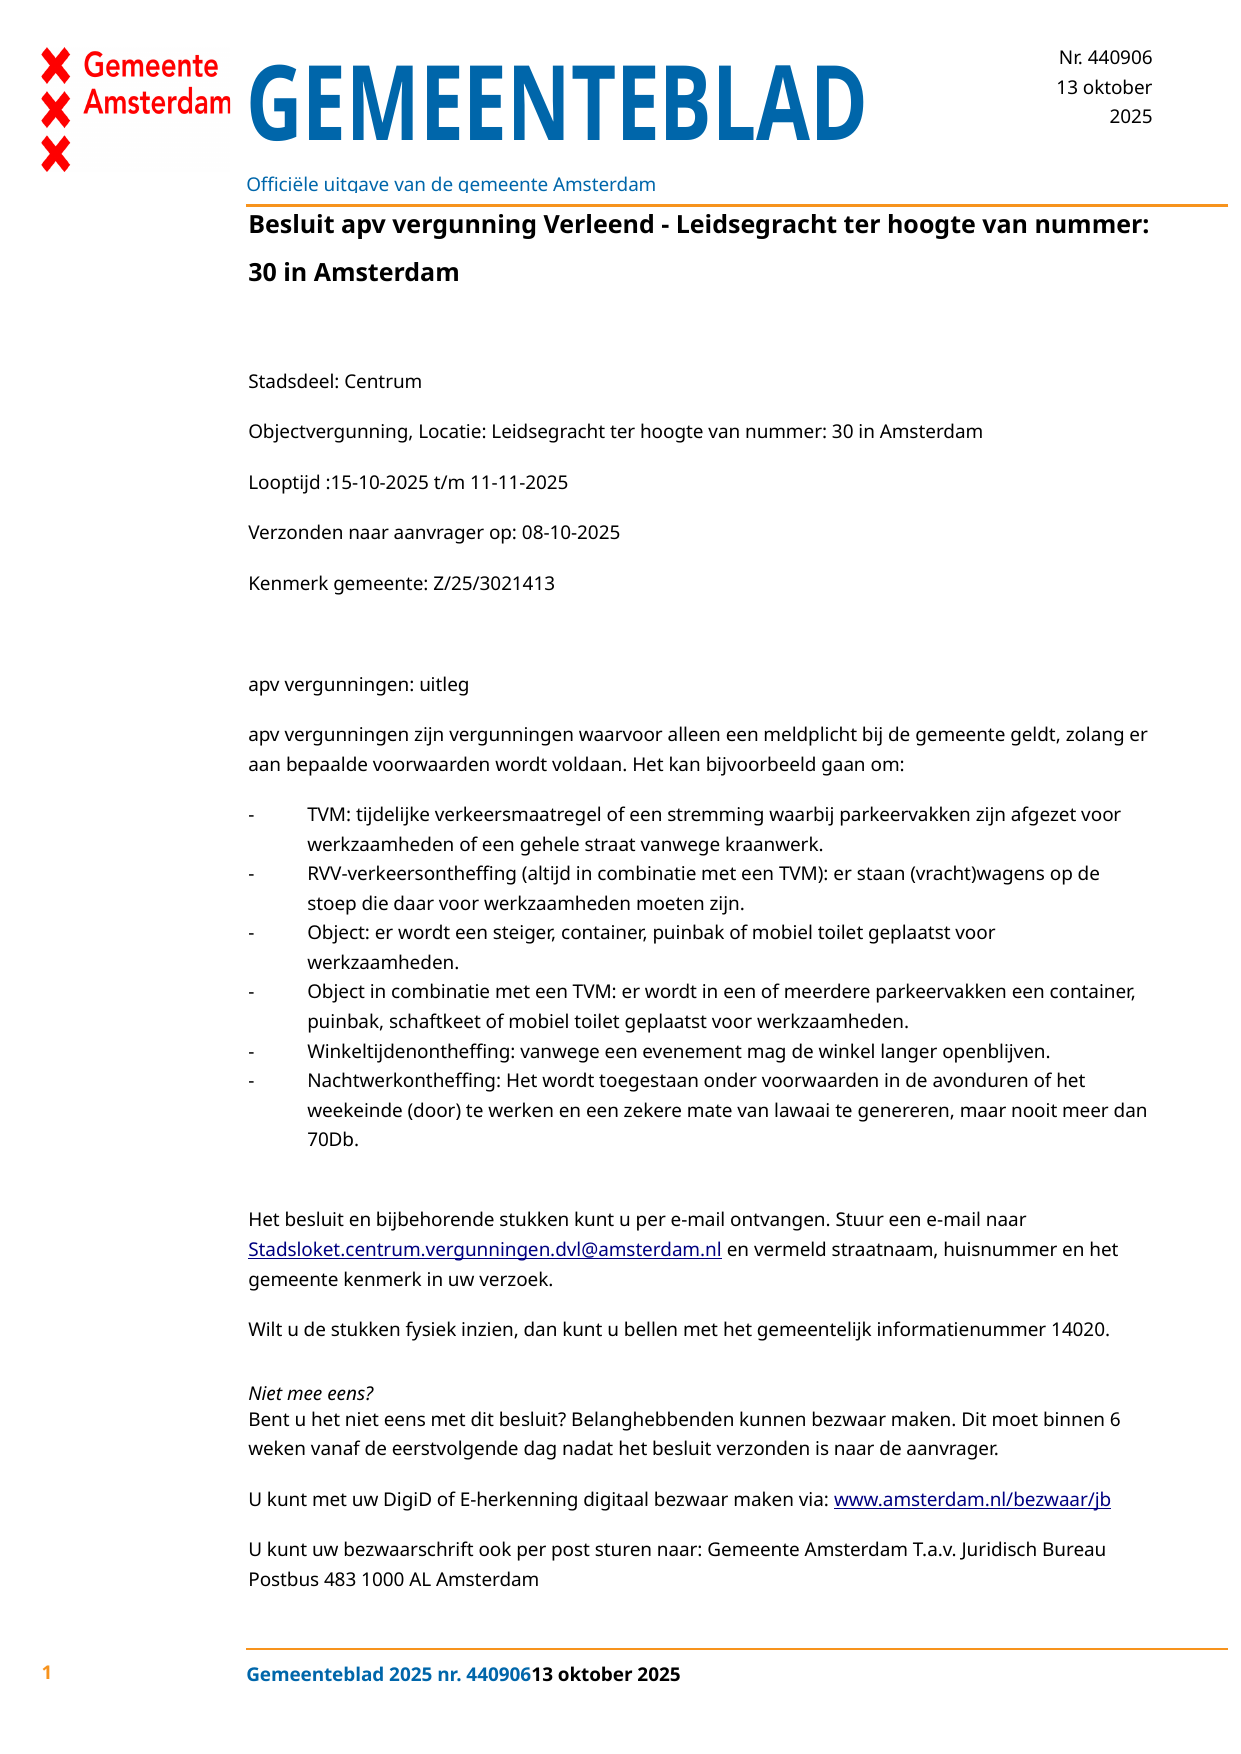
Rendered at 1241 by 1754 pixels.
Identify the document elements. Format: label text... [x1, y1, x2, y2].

text Het besluit en bijbehorende stukken kunt u per e-mail ontvangen. Stuur een e-mail naar Stadsloket.centrum.vergunningen.dvl@amsterdam.nl en vermeld straatnaam, huisnummer en het gemeente kenmerk in uw verzoek. [248, 1207, 1152, 1292]
text Niet mee eens? [248, 1380, 1152, 1406]
text Looptijd :15-10-2025 t/m 11-11-2025 [248, 469, 1152, 495]
text Stadsdeel: Centrum [248, 368, 1152, 394]
text U kunt uw bezwaarschrift ook per post sturen naar: Gemeente Amsterdam T.a.v. Juridisch Bureau Postbus 483 1000 AL Amsterdam [248, 1536, 1152, 1592]
text Verzonden naar aanvrager op: 08-10-2025 [248, 519, 1152, 545]
text Bent u het niet eens met dit besluit? Belanghebbenden kunnen bezwaar maken. Dit moet binnen 6 weken vanaf de eerstvolgende dag nadat het besluit verzonden is naar de aanvrager. [248, 1406, 1152, 1461]
text U kunt met uw DigiD of E-herkenning digitaal bezwaar maken via: www.amsterdam.nl/bezwaar/jb [248, 1486, 1152, 1512]
text Wilt u de stukken fysiek inzien, dan kunt u bellen met het gemeentelijk informatienummer 14020. [248, 1316, 1152, 1342]
text Besluit apv vergunning Verleend - Leidsegracht ter hoogte van nummer: 30 in Amsterdam [248, 207, 1152, 288]
list Object: er wordt een steiger, container, puinbak of mobiel toilet geplaatst voor werkzaamheden. [248, 919, 1152, 975]
list TVM: tijdelijke verkeersmaatregel of een stremming waarbij parkeervakken zijn afgezet voor werkzaamheden of een gehele straat vanwege kraanwerk. [248, 801, 1152, 857]
text Kenmerk gemeente: Z/25/3021413 [248, 570, 1152, 596]
list Object in combinatie met een TVM: er wordt in een of meerdere parkeervakken een container, puinbak, schaftkeet of mobiel toilet geplaatst voor werkzaamheden. [248, 979, 1152, 1034]
list RVV-verkeersontheffing (altijd in combinatie met een TVM): er staan (vracht)wagens op de stoep die daar voor werkzaamheden moeten zijn. [248, 860, 1152, 916]
text apv vergunningen: uitleg [248, 671, 1152, 697]
list Winkeltijdenontheffing: vanwege een evenement mag de winkel langer openblijven. [248, 1038, 1152, 1064]
text Objectvergunning, Locatie: Leidsegracht ter hoogte van nummer: 30 in Amsterdam [248, 419, 1152, 444]
picture [41, 47, 231, 172]
text apv vergunningen zijn vergunningen waarvoor alleen een meldplicht bij de gemeente geldt, zolang er aan bepaalde voorwaarden wordt voldaan. Het kan bijvoorbeeld gaan om: [248, 721, 1152, 777]
list Nachtwerkontheffing: Het wordt toegestaan onder voorwaarden in de avonduren of het weekeinde (door) te werken en een zekere mate van lawaai te genereren, maar nooit meer dan 70Db. [248, 1067, 1152, 1152]
